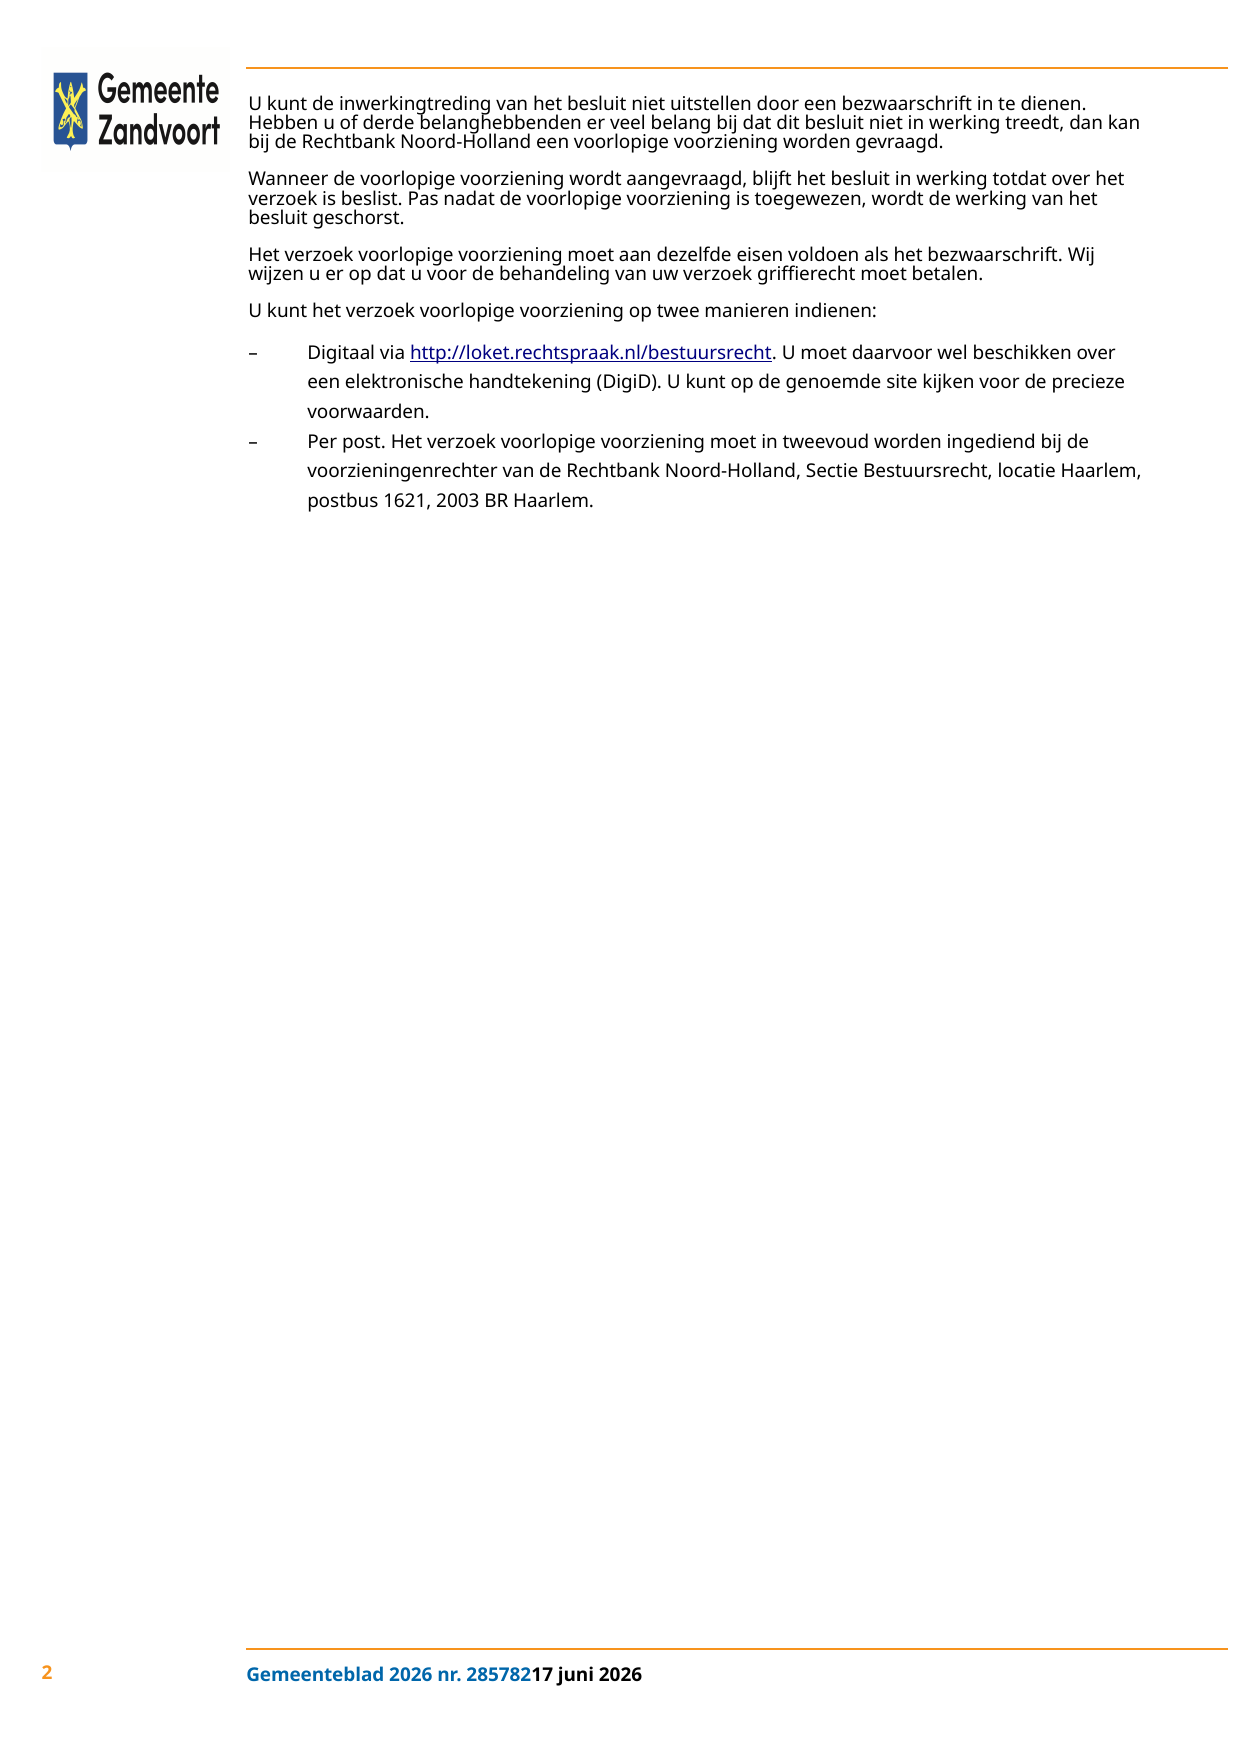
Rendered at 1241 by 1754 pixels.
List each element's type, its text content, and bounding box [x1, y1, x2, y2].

text Wanneer de voorlopige voorziening wordt aangevraagd, blijft het besluit in werking totdat over het verzoek is beslist. Pas nadat de voorlopige voorziening is toegewezen, wordt de werking van het besluit geschorst. [248, 170, 1152, 228]
picture [41, 47, 231, 172]
list Per post. Het verzoek voorlopige voorziening moet in tweevoud worden ingediend bij de voorzieningenrechter van de Rechtbank Noord-Holland, Sectie Bestuursrecht, locatie Haarlem, postbus 1621, 2003 BR Haarlem. [248, 428, 1152, 513]
text U kunt de inwerkingtreding van het besluit niet uitstellen door een bezwaarschrift in te dienen. Hebben u of derde belanghebbenden er veel belang bij dat dit besluit niet in werking treedt, dan kan bij de Rechtbank Noord-Holland een voorlopige voorziening worden gevraagd. [248, 95, 1152, 153]
text Het verzoek voorlopige voorziening moet aan dezelfde eisen voldoen als het bezwaarschrift. Wij wijzen u er op dat u voor de behandeling van uw verzoek griffierecht moet betalen. [248, 246, 1152, 284]
text U kunt het verzoek voorlopige voorziening op twee manieren indienen: [248, 302, 1152, 321]
list Digitaal via http://loket.rechtspraak.nl/bestuursrecht. U moet daarvoor wel beschikken over een elektronische handtekening (DigiD). U kunt op de genoemde site kijken voor de precieze voorwaarden. [248, 339, 1152, 424]
